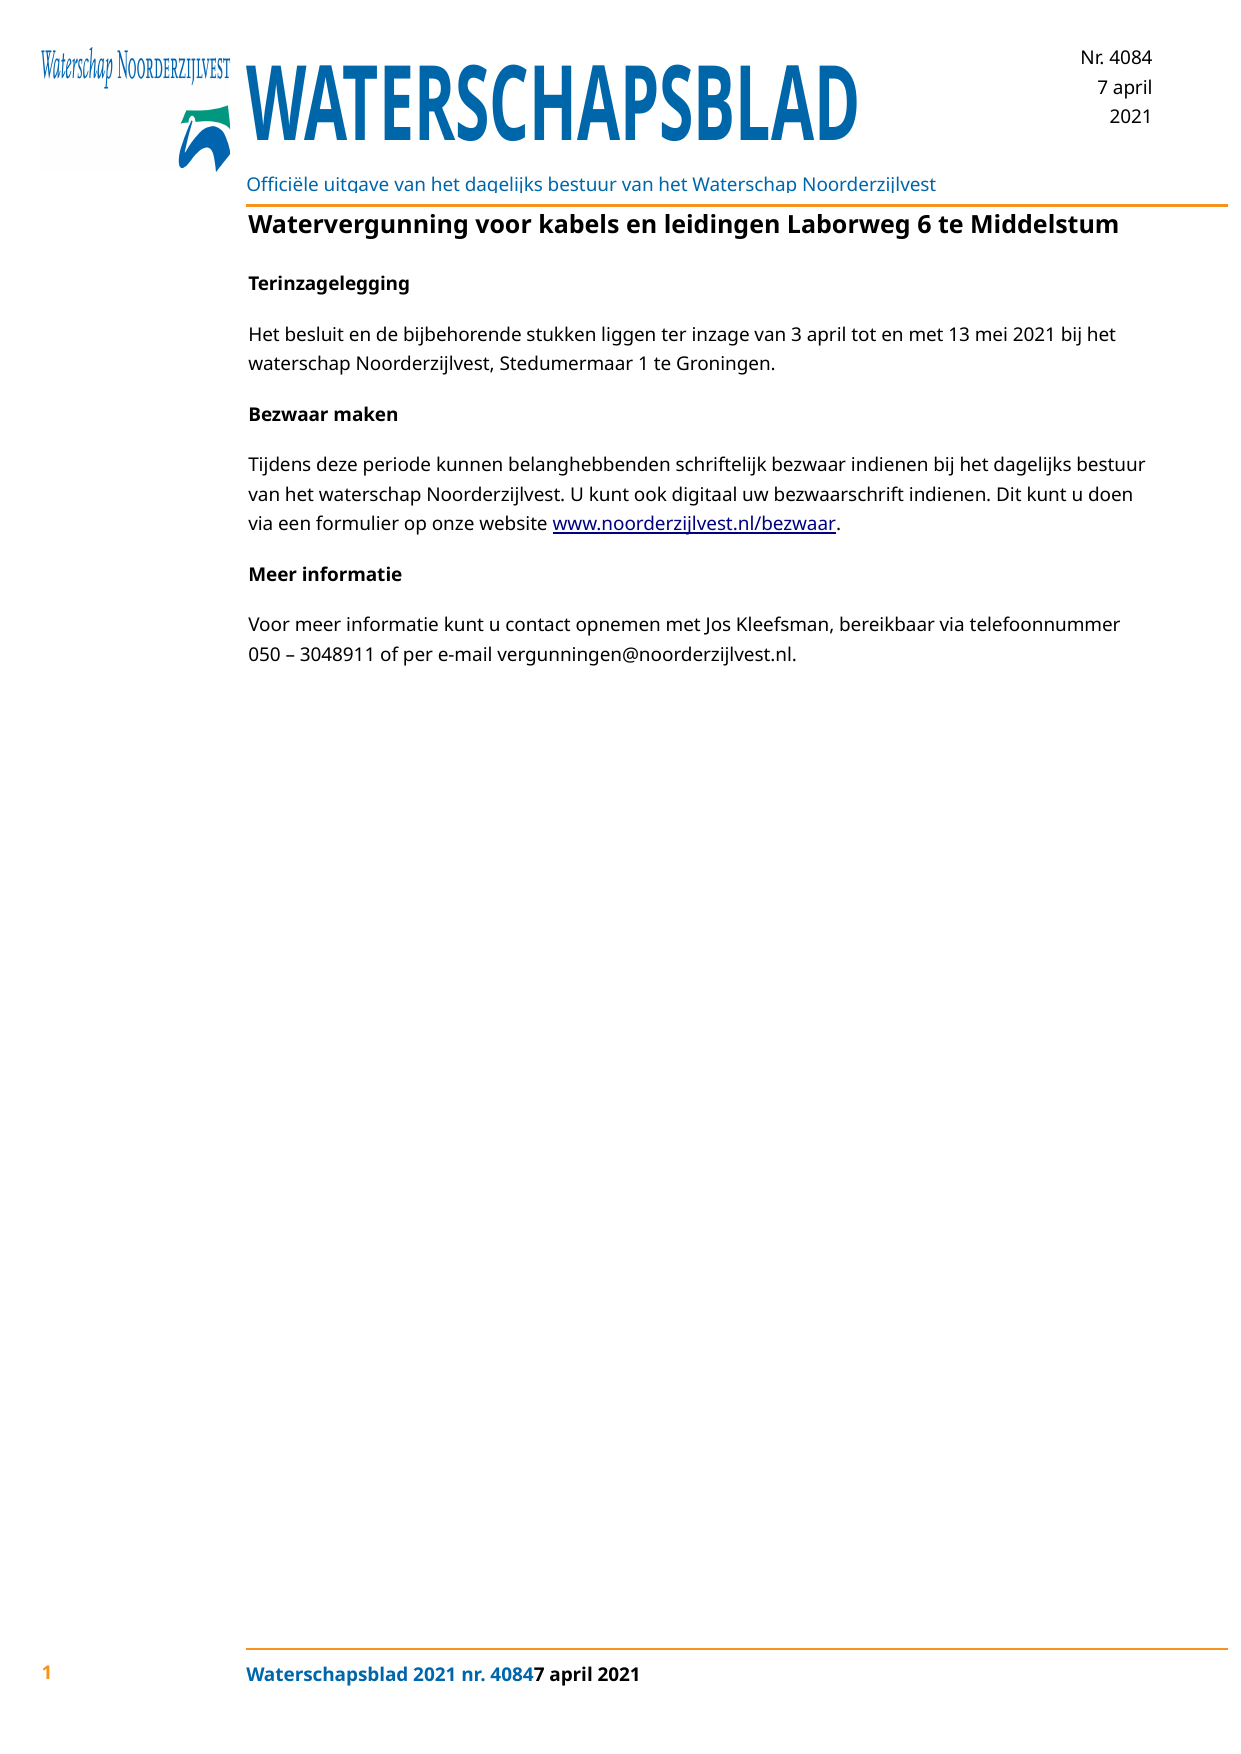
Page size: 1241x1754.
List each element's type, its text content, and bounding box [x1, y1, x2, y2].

text Het besluit en de bijbehorende stukken liggen ter inzage van 3 april tot en met 13 mei 2021 bij het waterschap Noorderzijlvest, Stedumermaar 1 te Groningen. [248, 321, 1152, 376]
text Meer informatie [248, 561, 1152, 586]
text Watervergunning voor kabels en leidingen Laborweg 6 te Middelstum [248, 207, 1152, 241]
text Bezwaar maken [248, 401, 1152, 426]
text Tijdens deze periode kunnen belanghebbenden schriftelijk bezwaar indienen bij het dagelijks bestuur van het waterschap Noorderzijlvest. U kunt ook digitaal uw bezwaarschrift indienen. Dit kunt u doen via een formulier op onze website www.noorderzijlvest.nl/bezwaar. [248, 451, 1152, 536]
text Terinzagelegging [248, 270, 1152, 296]
picture [41, 47, 231, 172]
text Voor meer informatie kunt u contact opnemen met Jos Kleefsman, bereikbaar via telefoonnummer 050 – 3048911 of per e-mail vergunningen@noorderzijlvest.nl. [248, 611, 1152, 666]
